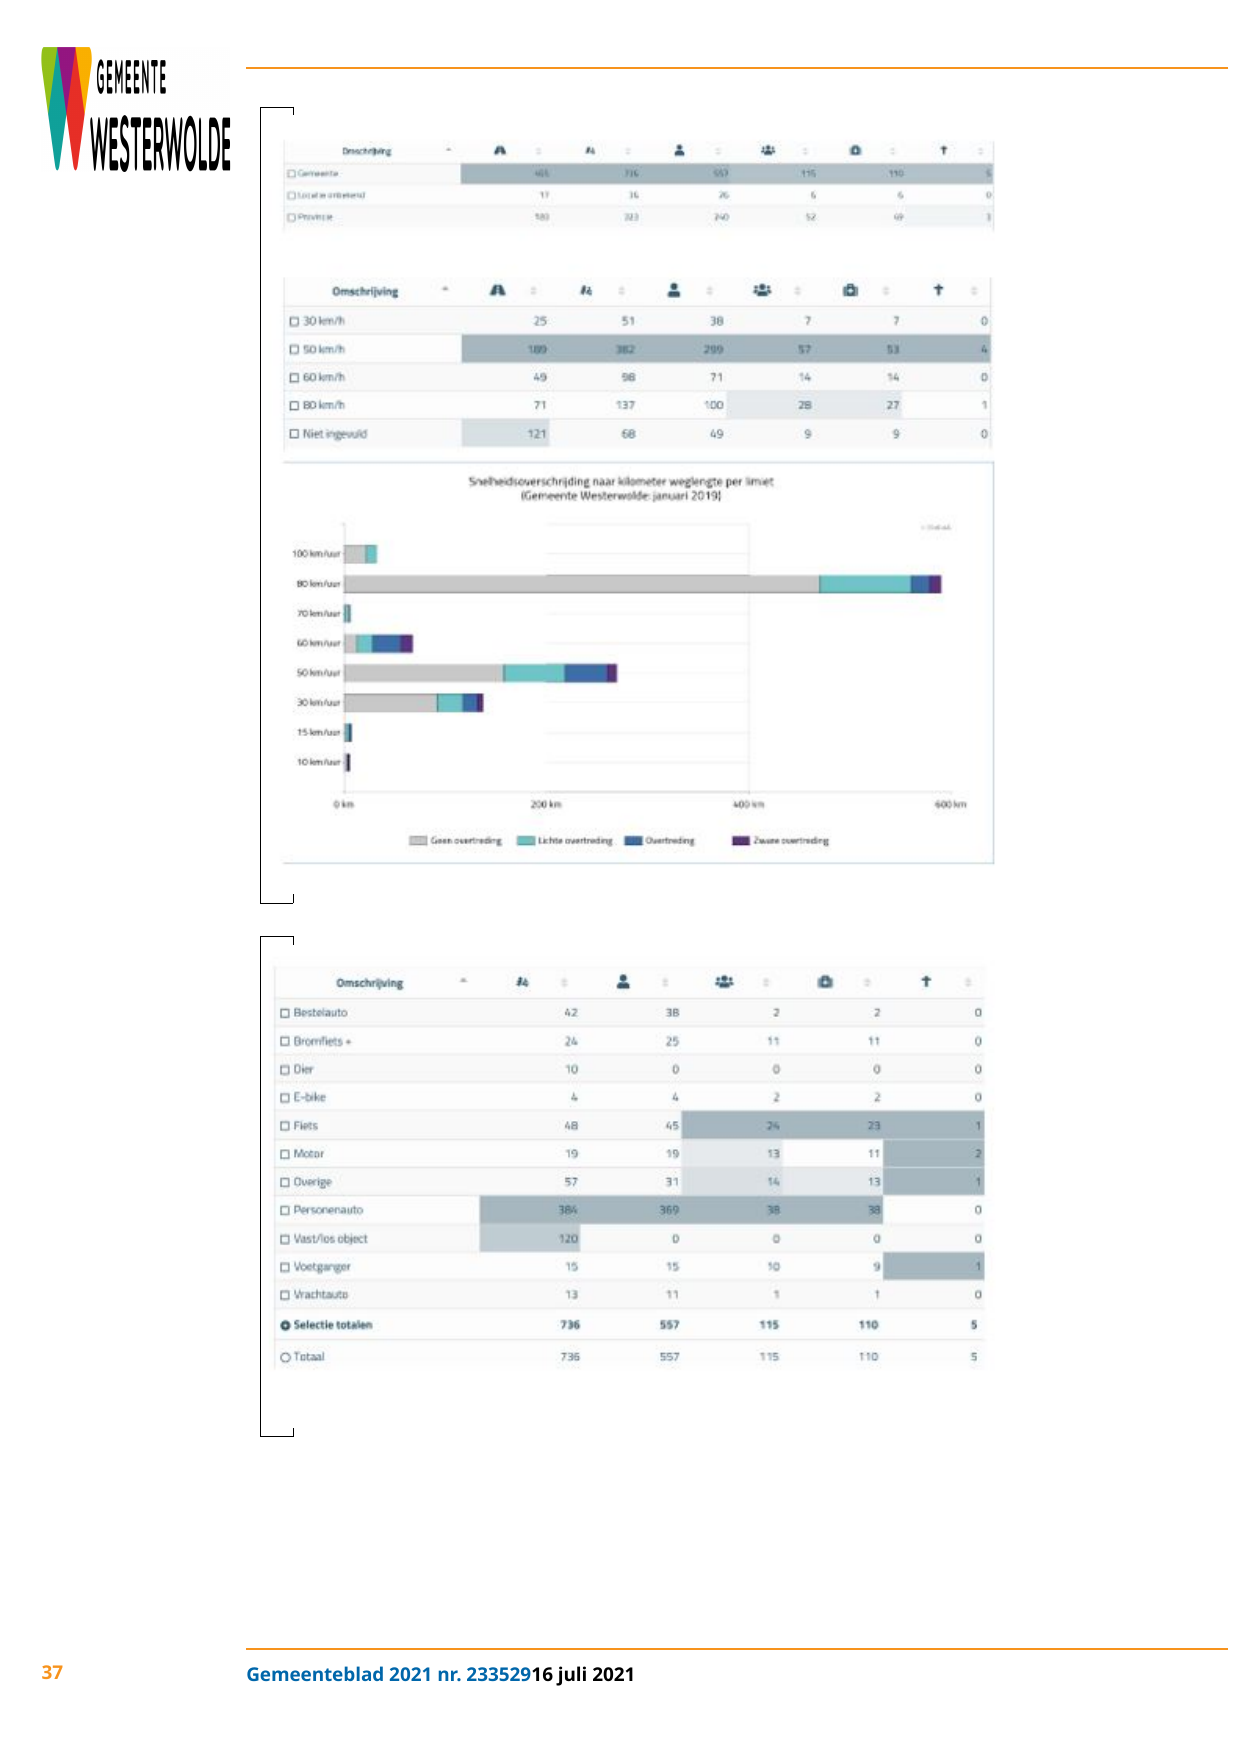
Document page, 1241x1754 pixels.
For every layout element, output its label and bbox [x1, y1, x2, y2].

picture [268, 945, 1013, 1428]
picture [41, 47, 231, 172]
picture [268, 115, 1015, 894]
